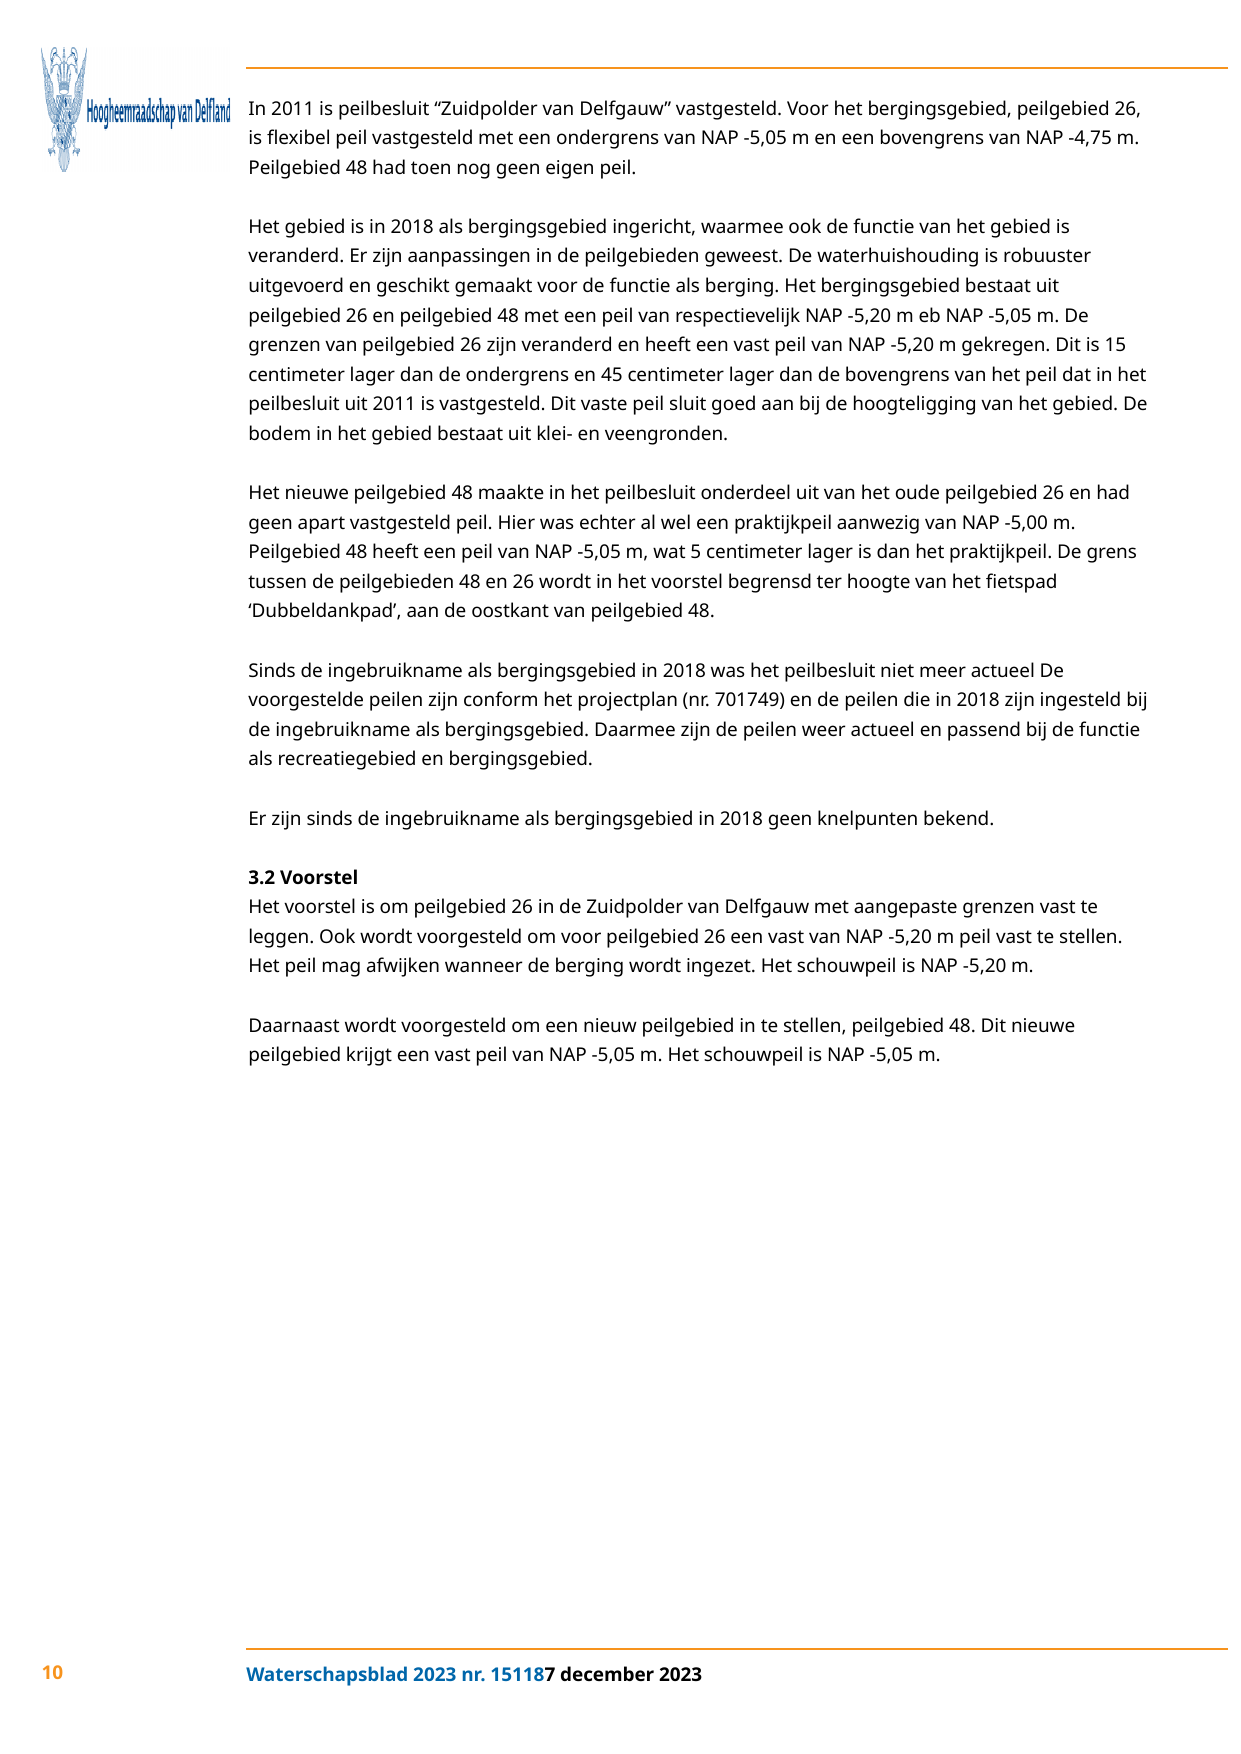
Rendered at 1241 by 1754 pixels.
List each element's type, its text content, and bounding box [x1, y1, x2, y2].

text Daarnaast wordt voorgesteld om een nieuw peilgebied in te stellen, peilgebied 48. Dit nieuwe peilgebied krijgt een vast peil van NAP -5,05 m. Het schouwpeil is NAP -5,05 m. [248, 1012, 1152, 1067]
text Het nieuwe peilgebied 48 maakte in het peilbesluit onderdeel uit van het oude peilgebied 26 en had geen apart vastgesteld peil. Hier was echter al wel een praktijkpeil aanwezig van NAP -5,00 m. Peilgebied 48 heeft een peil van NAP -5,05 m, wat 5 centimeter lager is dan het praktijkpeil. De grens tussen de peilgebieden 48 en 26 wordt in het voorstel begrensd ter hoogte van het fietspad ‘Dubbeldankpad’, aan de oostkant van peilgebied 48. [248, 479, 1152, 623]
text Sinds de ingebruikname als bergingsgebied in 2018 was het peilbesluit niet meer actueel De voorgestelde peilen zijn conform het projectplan (nr. 701749) en de peilen die in 2018 zijn ingesteld bij de ingebruikname als bergingsgebied. Daarmee zijn de peilen weer actueel en passend bij de functie als recreatiegebied en bergingsgebied. [248, 657, 1152, 771]
text In 2011 is peilbesluit “Zuidpolder van Delfgauw” vastgesteld. Voor het bergingsgebied, peilgebied 26, is flexibel peil vastgesteld met een ondergrens van NAP -5,05 m en een bovengrens van NAP -4,75 m. Peilgebied 48 had toen nog geen eigen peil. [248, 95, 1152, 180]
text 3.2 Voorstel [248, 864, 1152, 890]
text Het gebied is in 2018 als bergingsgebied ingericht, waarmee ook de functie van het gebied is veranderd. Er zijn aanpassingen in de peilgebieden geweest. De waterhuishouding is robuuster uitgevoerd en geschikt gemaakt voor de functie als berging. Het bergingsgebied bestaat uit peilgebied 26 en peilgebied 48 met een peil van respectievelijk NAP -5,20 m eb NAP -5,05 m. De grenzen van peilgebied 26 zijn veranderd en heeft een vast peil van NAP -5,20 m gekregen. Dit is 15 centimeter lager dan de ondergrens en 45 centimeter lager dan de bovengrens van het peil dat in het peilbesluit uit 2011 is vastgesteld. Dit vaste peil sluit goed aan bij de hoogteligging van het gebied. De bodem in het gebied bestaat uit klei- en veengronden. [248, 213, 1152, 446]
picture [41, 47, 231, 172]
text Het voorstel is om peilgebied 26 in de Zuidpolder van Delfgauw met aangepaste grenzen vast te leggen. Ook wordt voorgesteld om voor peilgebied 26 een vast van NAP -5,20 m peil vast te stellen. Het peil mag afwijken wanneer de berging wordt ingezet. Het schouwpeil is NAP -5,20 m. [248, 893, 1152, 978]
text Er zijn sinds de ingebruikname als bergingsgebied in 2018 geen knelpunten bekend. [248, 805, 1152, 831]
